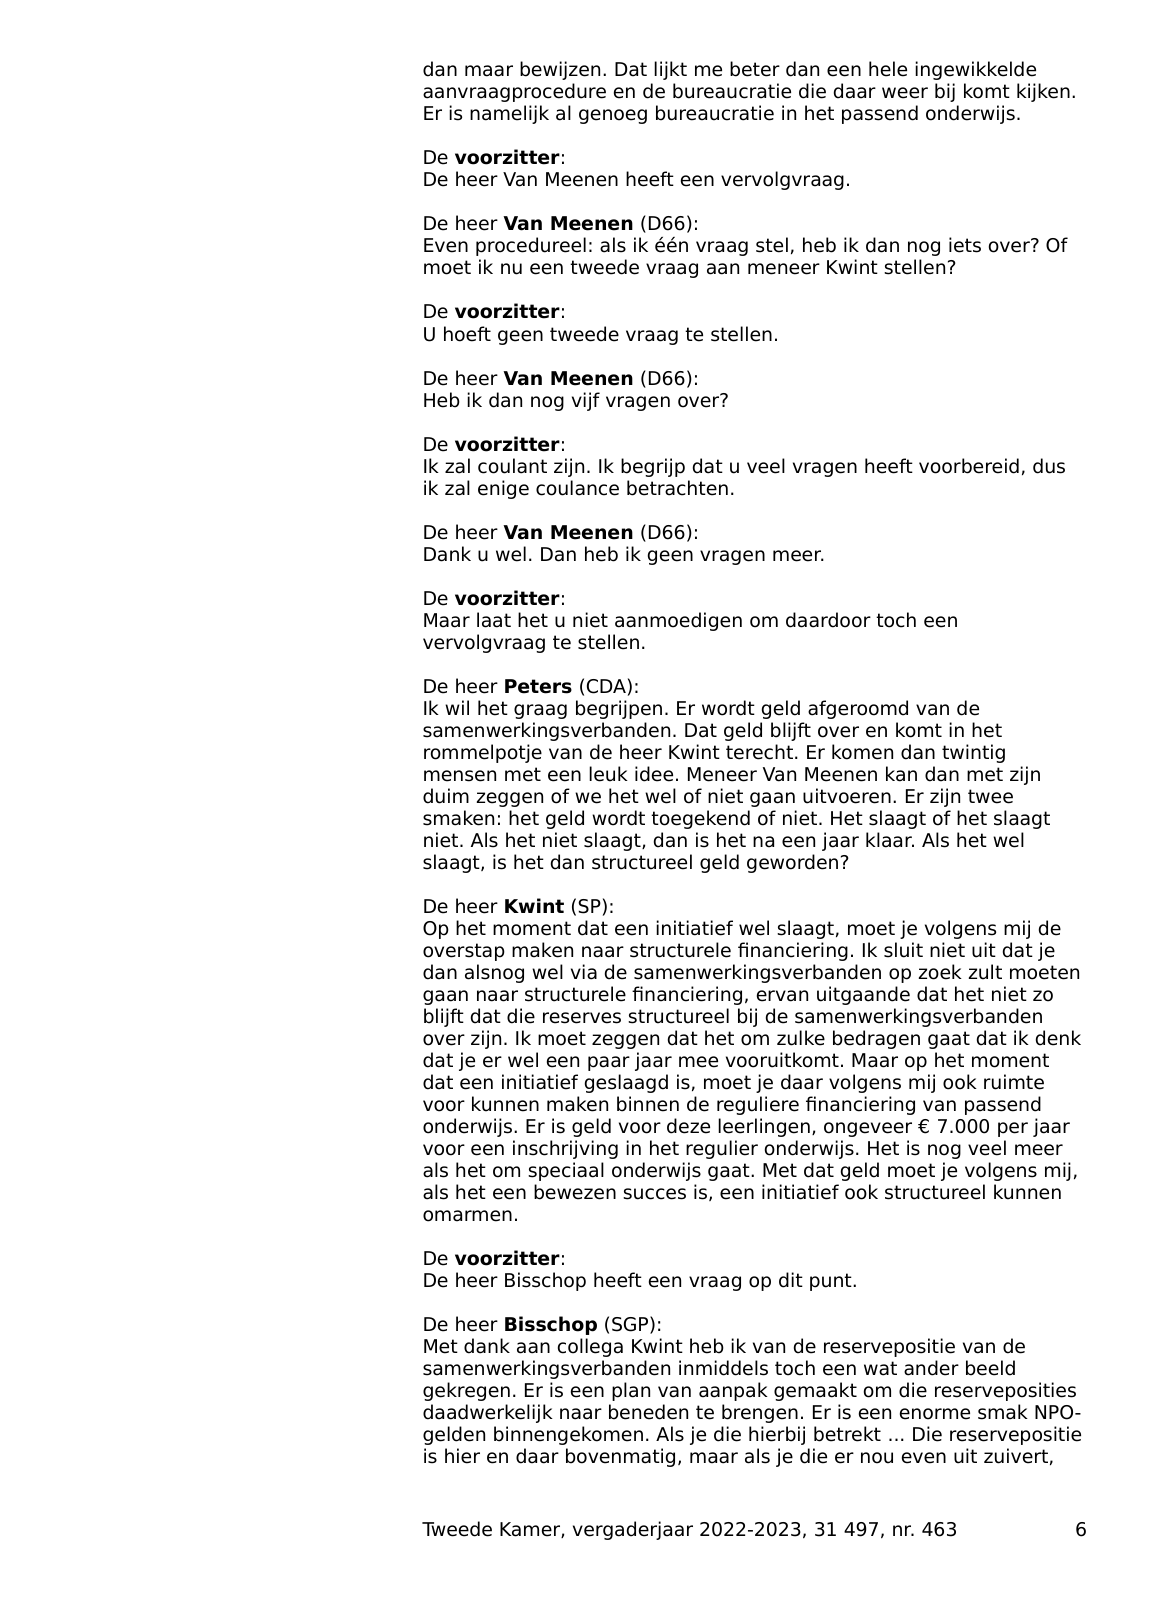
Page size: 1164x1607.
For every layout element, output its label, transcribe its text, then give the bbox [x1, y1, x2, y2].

text De voorzitter: [422, 1248, 1087, 1270]
text Ik zal coulant zijn. Ik begrijp dat u veel vragen heeft voorbereid, dus ik zal enige coulance betrachten. [422, 456, 1087, 500]
text De heer Bisschop heeft een vraag op dit punt. [422, 1270, 1087, 1292]
text Heb ik dan nog vijf vragen over? [422, 389, 1087, 412]
text De heer Van Meenen (D66): [422, 213, 1087, 235]
text De voorzitter: [422, 434, 1087, 456]
text Dank u wel. Dan heb ik geen vragen meer. [422, 544, 1087, 566]
text Met dank aan collega Kwint heb ik van de reservepositie van de samenwerkingsverbanden inmiddels toch een wat ander beeld gekregen. Er is een plan van aanpak gemaakt om die reserveposities daadwerkelijk naar beneden te brengen. Er is een enorme smak NPO-gelden binnengekomen. Als je die hierbij betrekt ... Die reservepositie is hier en daar bovenmatig, maar als je die er nou even uit zuivert, [422, 1336, 1087, 1468]
text De heer Bisschop (SGP): [422, 1314, 1087, 1336]
text De heer Peters (CDA): [422, 676, 1087, 698]
text De heer Van Meenen (D66): [422, 368, 1087, 389]
text dan maar bewijzen. Dat lijkt me beter dan een hele ingewikkelde aanvraagprocedure en de bureaucratie die daar weer bij komt kijken. Er is namelijk al genoeg bureaucratie in het passend onderwijs. [422, 59, 1087, 125]
text U hoeft geen tweede vraag te stellen. [422, 323, 1087, 345]
text Maar laat het u niet aanmoedigen om daardoor toch een vervolgvraag te stellen. [422, 610, 1087, 654]
text De heer Van Meenen heeft een vervolgvraag. [422, 169, 1087, 191]
text De voorzitter: [422, 147, 1087, 169]
text De voorzitter: [422, 301, 1087, 323]
text De heer Van Meenen (D66): [422, 522, 1087, 544]
text De heer Kwint (SP): [422, 896, 1087, 918]
text Ik wil het graag begrijpen. Er wordt geld afgeroomd van de samenwerkingsverbanden. Dat geld blijft over en komt in het rommelpotje van de heer Kwint terecht. Er komen dan twintig mensen met een leuk idee. Meneer Van Meenen kan dan met zijn duim zeggen of we het wel of niet gaan uitvoeren. Er zijn twee smaken: het geld wordt toegekend of niet. Het slaagt of het slaagt niet. Als het niet slaagt, dan is het na een jaar klaar. Als het wel slaagt, is het dan structureel geld geworden? [422, 698, 1087, 874]
text De voorzitter: [422, 588, 1087, 610]
text Even procedureel: als ik één vraag stel, heb ik dan nog iets over? Of moet ik nu een tweede vraag aan meneer Kwint stellen? [422, 235, 1087, 279]
text Op het moment dat een initiatief wel slaagt, moet je volgens mij de overstap maken naar structurele financiering. Ik sluit niet uit dat je dan alsnog wel via de samenwerkingsverbanden op zoek zult moeten gaan naar structurele financiering, ervan uitgaande dat het niet zo blijft dat die reserves structureel bij de samenwerkingsverbanden over zijn. Ik moet zeggen dat het om zulke bedragen gaat dat ik denk dat je er wel een paar jaar mee vooruitkomt. Maar op het moment dat een initiatief geslaagd is, moet je daar volgens mij ook ruimte voor kunnen maken binnen de reguliere financiering van passend onderwijs. Er is geld voor deze leerlingen, ongeveer € 7.000 per jaar voor een inschrijving in het regulier onderwijs. Het is nog veel meer als het om speciaal onderwijs gaat. Met dat geld moet je volgens mij, als het een bewezen succes is, een initiatief ook structureel kunnen omarmen. [422, 918, 1087, 1226]
